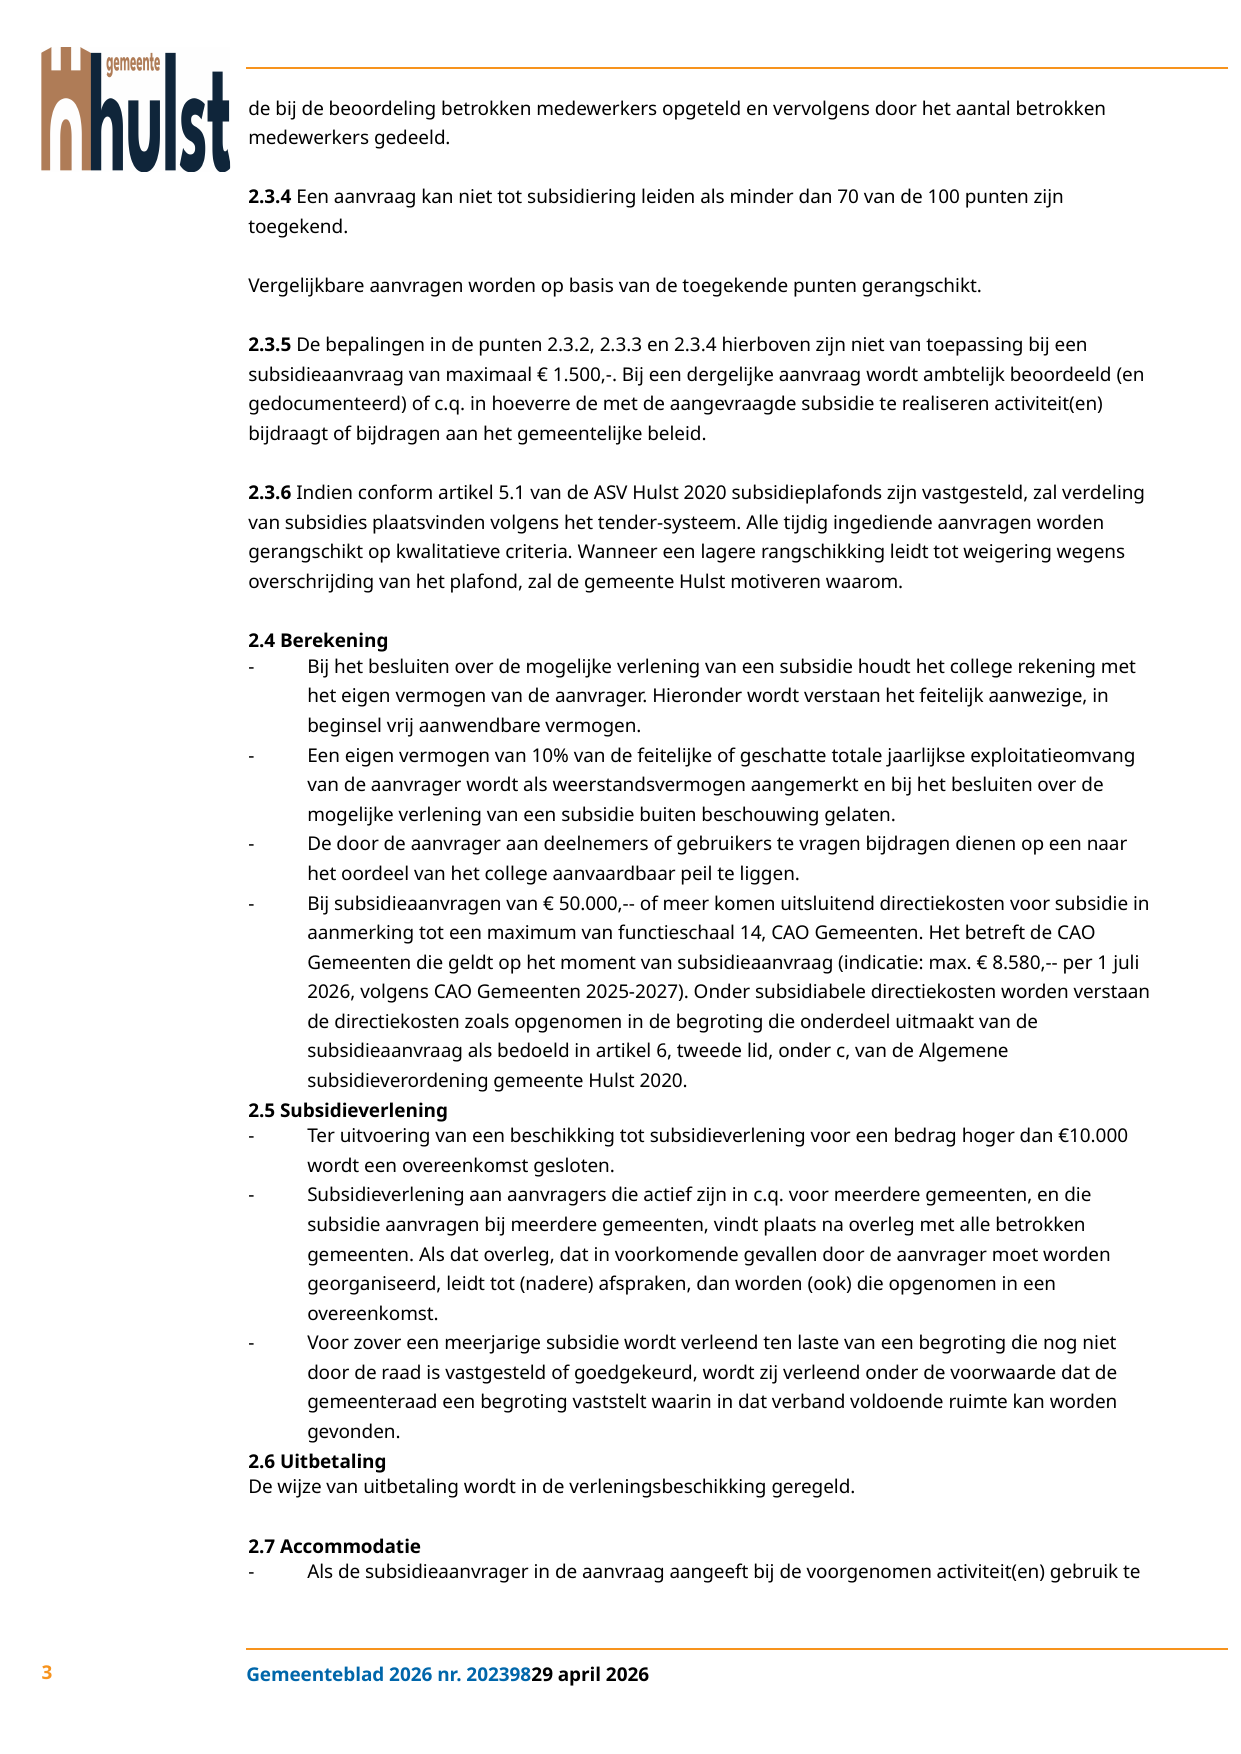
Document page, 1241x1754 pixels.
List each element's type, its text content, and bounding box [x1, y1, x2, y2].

list Subsidieverlening aan aanvragers die actief zijn in c.q. voor meerdere gemeenten, en die subsidie aanvragen bij meerdere gemeenten, vindt plaats na overleg met alle betrokken gemeenten. Als dat overleg, dat in voorkomende gevallen door de aanvrager moet worden georganiseerd, leidt tot (nadere) afspraken, dan worden (ook) die opgenomen in een overeenkomst. [248, 1182, 1152, 1326]
list Ter uitvoering van een beschikking tot subsidieverlening voor een bedrag hoger dan €10.000 wordt een overeenkomst gesloten. [248, 1122, 1152, 1178]
list Bij het besluiten over de mogelijke verlening van een subsidie houdt het college rekening met het eigen vermogen van de aanvrager. Hieronder wordt verstaan het feitelijk aanwezige, in beginsel vrij aanwendbare vermogen. [248, 653, 1152, 738]
text De wijze van uitbetaling wordt in de verleningsbeschikking geregeld. [248, 1474, 1152, 1499]
text 2.6 Uitbetaling [248, 1448, 1152, 1474]
text Vergelijkbare aanvragen worden op basis van de toegekende punten gerangschikt. [248, 272, 1152, 298]
list Bij subsidieaanvragen van € 50.000,-- of meer komen uitsluitend directiekosten voor subsidie in aanmerking tot een maximum van functieschaal 14, CAO Gemeenten. Het betreft de CAO Gemeenten die geldt op het moment van subsidieaanvraag (indicatie: max. € 8.580,-- per 1 juli 2026, volgens CAO Gemeenten 2025-2027). Onder subsidiabele directiekosten worden verstaan de directiekosten zoals opgenomen in de begroting die onderdeel uitmaakt van de subsidieaanvraag als bedoeld in artikel 6, tweede lid, onder c, van de Algemene subsidieverordening gemeente Hulst 2020. [248, 890, 1152, 1093]
text 2.7 Accommodatie [248, 1533, 1152, 1558]
text 2.3.5 De bepalingen in de punten 2.3.2, 2.3.3 en 2.3.4 hierboven zijn niet van toepassing bij een subsidieaanvraag van maximaal € 1.500,-. Bij een dergelijke aanvraag wordt ambtelijk beoordeeld (en gedocumenteerd) of c.q. in hoeverre de met de aangevraagde subsidie te realiseren activiteit(en) bijdraagt of bijdragen aan het gemeentelijke beleid. [248, 331, 1152, 446]
list Een eigen vermogen van 10% van de feitelijke of geschatte totale jaarlijkse exploitatieomvang van de aanvrager wordt als weerstandsvermogen aangemerkt en bij het besluiten over de mogelijke verlening van een subsidie buiten beschouwing gelaten. [248, 742, 1152, 827]
list De door de aanvrager aan deelnemers of gebruikers te vragen bijdragen dienen op een naar het oordeel van het college aanvaardbaar peil te liggen. [248, 831, 1152, 886]
text de bij de beoordeling betrokken medewerkers opgeteld en vervolgens door het aantal betrokken medewerkers gedeeld. [248, 95, 1152, 150]
text 2.4 Berekening [248, 627, 1152, 653]
text 2.3.4 Een aanvraag kan niet tot subsidiering leiden als minder dan 70 van de 100 punten zijn toegekend. [248, 183, 1152, 239]
text 2.3.6 Indien conform artikel 5.1 van de ASV Hulst 2020 subsidieplafonds zijn vastgesteld, zal verdeling van subsidies plaatsvinden volgens het tender-systeem. Alle tijdig ingediende aanvragen worden gerangschikt op kwalitatieve criteria. Wanneer een lagere rangschikking leidt tot weigering wegens overschrijding van het plafond, zal de gemeente Hulst motiveren waarom. [248, 479, 1152, 594]
picture [41, 47, 231, 172]
list Voor zover een meerjarige subsidie wordt verleend ten laste van een begroting die nog niet door de raad is vastgesteld of goedgekeurd, wordt zij verleend onder de voorwaarde dat de gemeenteraad een begroting vaststelt waarin in dat verband voldoende ruimte kan worden gevonden. [248, 1329, 1152, 1444]
list Als de subsidieaanvrager in de aanvraag aangeeft bij de voorgenomen activiteit(en) gebruik te [248, 1558, 1152, 1584]
text 2.5 Subsidieverlening [248, 1097, 1152, 1122]
